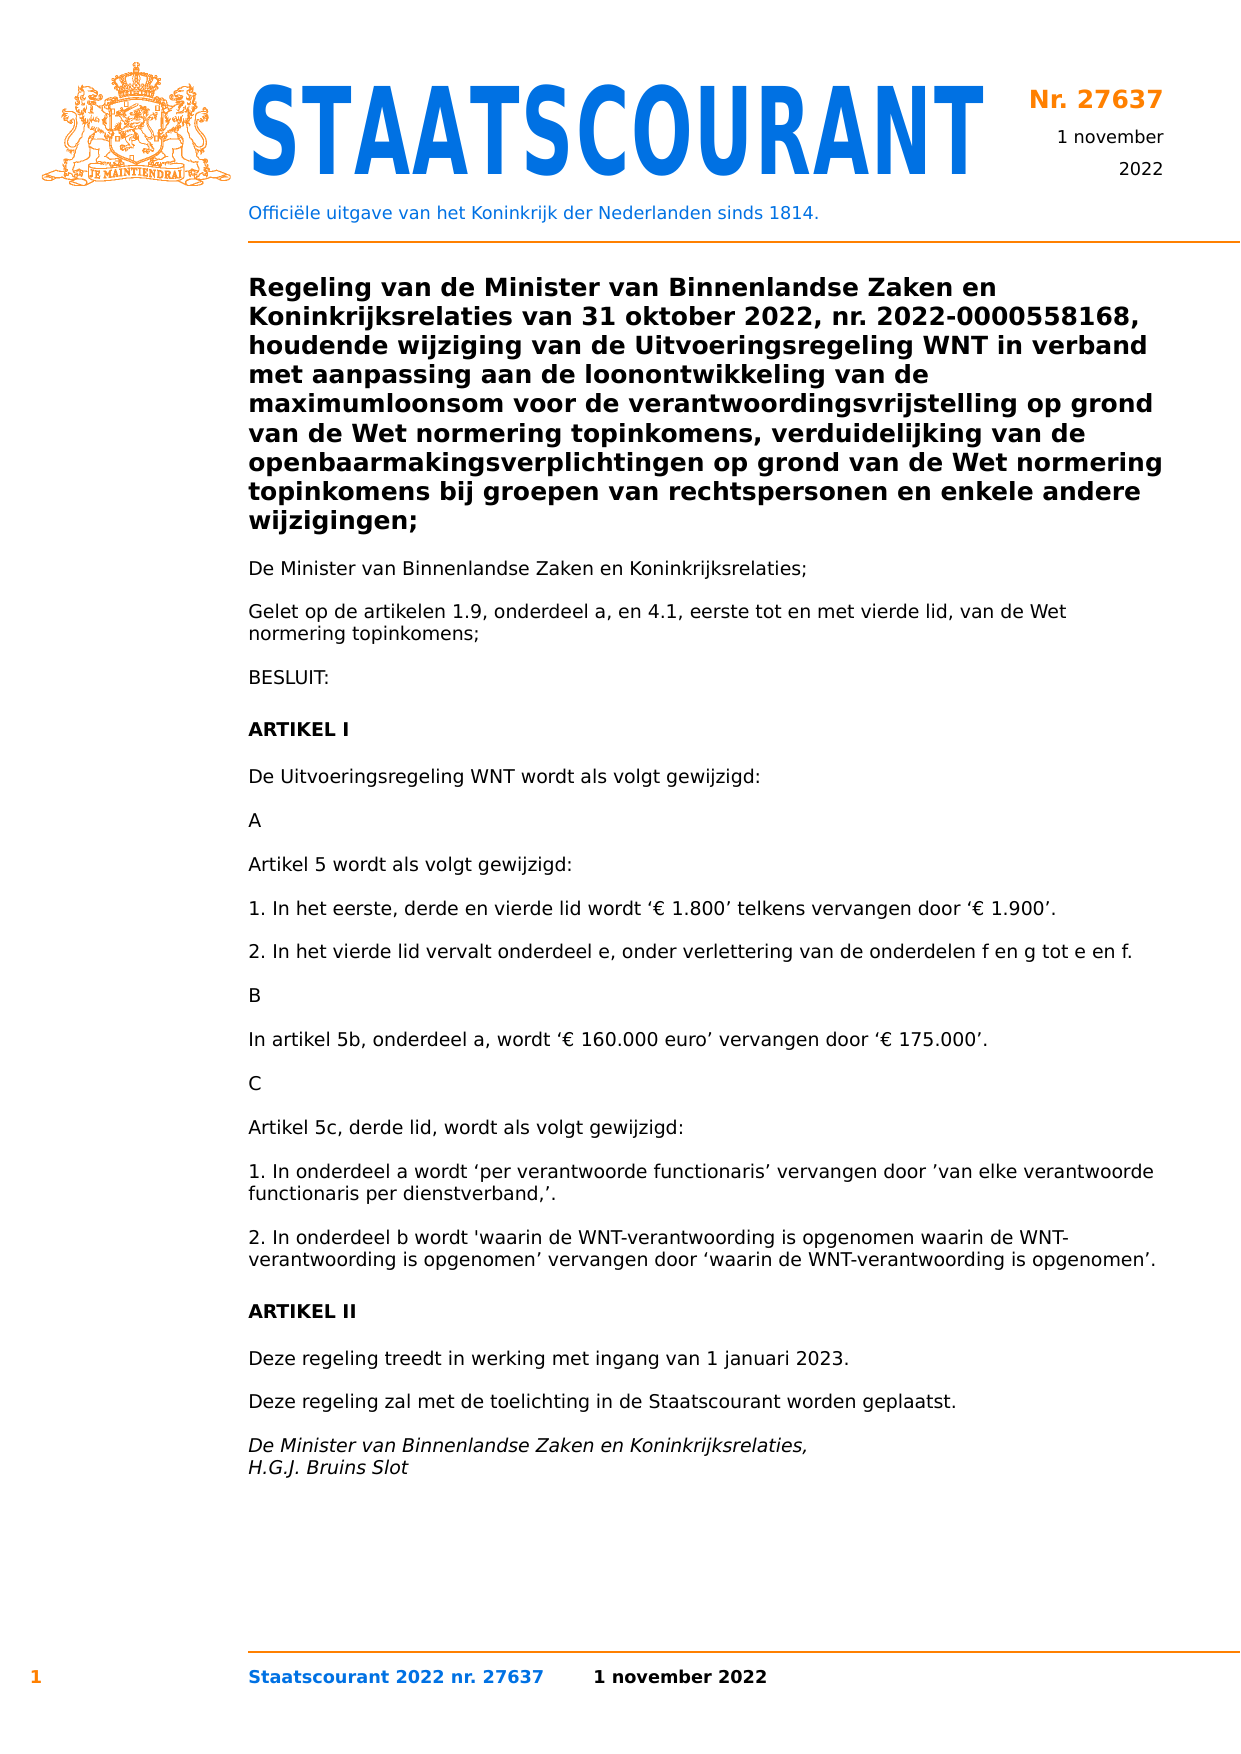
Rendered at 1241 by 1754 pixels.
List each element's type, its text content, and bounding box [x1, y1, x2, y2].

text C [248, 1073, 1163, 1095]
text De Uitvoeringsregeling WNT wordt als volgt gewijzigd: [248, 766, 1163, 788]
table_header Nr. 27637 [998, 62, 1240, 121]
text 2. In het vierde lid vervalt onderdeel e, onder verlettering van de onderdelen f en g tot e en f. [248, 941, 1163, 963]
table_cell Officiële uitgave van het Koninkrijk der Nederlanden sinds 1814. [248, 203, 1240, 241]
text B [248, 985, 1163, 1007]
text In artikel 5b, onderdeel a, wordt ‘€ 160.000 euro’ vervangen door ‘€ 175.000’. [248, 1029, 1163, 1051]
subtitle ARTIKEL I [248, 719, 1163, 741]
text Deze regeling treedt in werking met ingang van 1 januari 2023. [248, 1347, 1163, 1369]
table_header [25, 62, 248, 241]
table_header STAATSCOURANT [248, 62, 998, 203]
text De Minister van Binnenlandse Zaken en Koninkrijksrelaties, H.G.J. Bruins Slot [248, 1435, 1163, 1479]
text 2. In onderdeel b wordt 'waarin de WNT-verantwoording is opgenomen waarin de WNT-verantwoording is opgenomen’ vervangen door ‘waarin de WNT-verantwoording is opgenomen’. [248, 1227, 1163, 1271]
text De Minister van Binnenlandse Zaken en Koninkrijksrelaties; [248, 557, 1163, 579]
text Gelet op de artikelen 1.9, onderdeel a, en 4.1, eerste tot en met vierde lid, van de Wet normering topinkomens; [248, 601, 1163, 645]
text Deze regeling zal met de toelichting in de Staatscourant worden geplaatst. [248, 1391, 1163, 1413]
text Artikel 5 wordt als volgt gewijzigd: [248, 854, 1163, 876]
text Artikel 5c, derde lid, wordt als volgt gewijzigd: [248, 1117, 1163, 1139]
picture [41, 62, 231, 186]
table_cell 1 november [998, 121, 1240, 153]
text 1. In onderdeel a wordt ‘per verantwoorde functionaris’ vervangen door ’van elke verantwoorde functionaris per dienstverband,’. [248, 1161, 1163, 1205]
subtitle Regeling van de Minister van Binnenlandse Zaken en Koninkrijksrelaties van 31 oktober 2022, nr. 2022-0000558168, houdende wijziging van de Uitvoeringsregeling WNT in verband met aanpassing aan de loonontwikkeling van de maximumloonsom voor de verantwoordingsvrijstelling op grond van de Wet normering topinkomens, verduidelijking van de openbaarmakingsverplichtingen op grond van de Wet normering topinkomens bij groepen van rechtspersonen en enkele andere wijzigingen; [248, 273, 1163, 536]
subtitle ARTIKEL II [248, 1301, 1163, 1322]
text A [248, 810, 1163, 832]
text BESLUIT: [248, 667, 1163, 689]
text 1. In het eerste, derde en vierde lid wordt ‘€ 1.800’ telkens vervangen door ‘€ 1.900’. [248, 898, 1163, 919]
table_cell 2022 [998, 153, 1240, 203]
